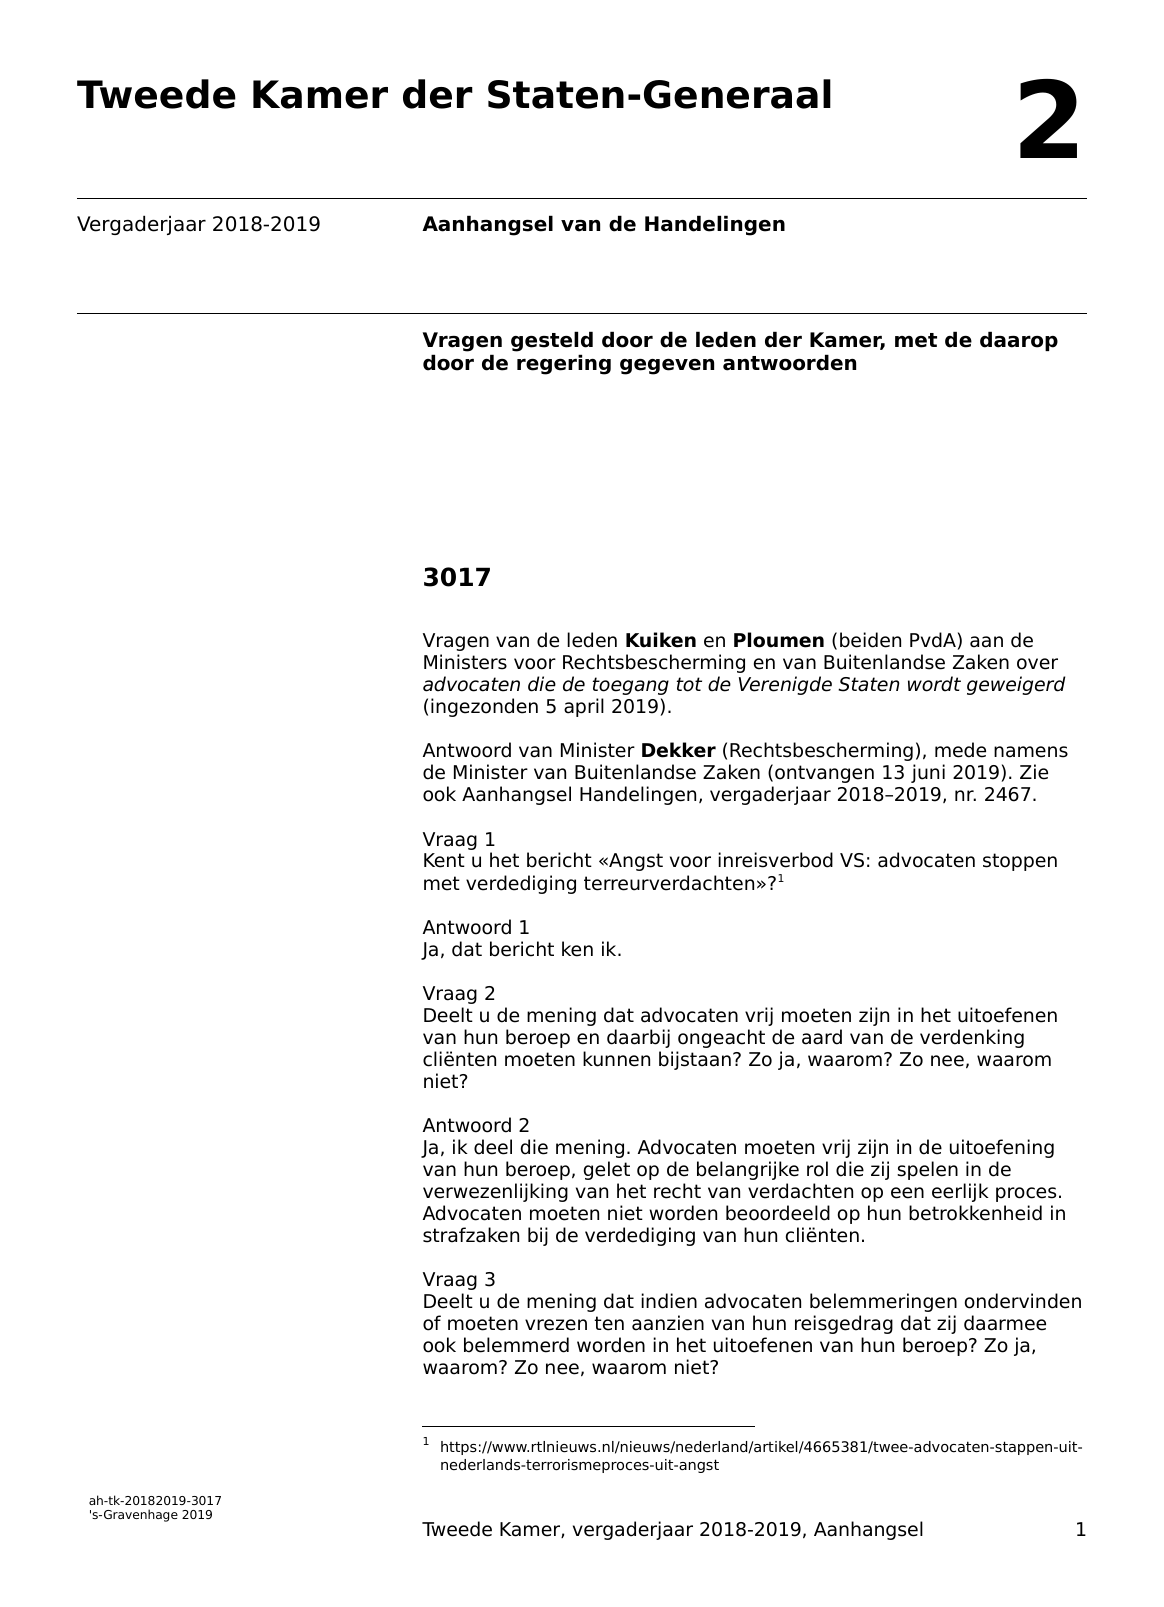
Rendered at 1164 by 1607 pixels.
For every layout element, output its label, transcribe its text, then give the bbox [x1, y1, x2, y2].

table_header 2 [886, 59, 1087, 198]
text Ja, ik deel die mening. Advocaten moeten vrij zijn in de uitoefening van hun beroep, gelet op de belangrijke rol die zij spelen in de verwezenlijking van het recht van verdachten op een eerlijk proces. Advocaten moeten niet worden beoordeeld op hun betrokkenheid in strafzaken bij de verdediging van hun cliënten. [422, 1137, 1087, 1247]
text Kent u het bericht «Angst voor inreisverbod VS: advocaten stoppen met verdediging terreurverdachten»? [422, 850, 1087, 894]
text https://www.rtlnieuws.nl/nieuws/nederland/artikel/4665381/twee-advocaten-stappen-uit-nederlands-terrorismeproces-uit-angst [422, 1435, 1087, 1474]
table_cell [77, 314, 422, 375]
text Antwoord 2 [422, 1115, 1087, 1137]
text Vraag 3 [422, 1269, 1087, 1291]
table_header Tweede Kamer der Staten-Generaal [77, 59, 886, 198]
text 's-Gravenhage 2019 [88, 1508, 323, 1522]
text Deelt u de mening dat indien advocaten belemmeringen ondervinden of moeten vrezen ten aanzien van hun reisgedrag dat zij daarmee ook belemmerd worden in het uitoefenen van hun beroep? Zo ja, waarom? Zo nee, waarom niet? [422, 1291, 1087, 1379]
text Vraag 2 [422, 983, 1087, 1005]
table_cell Aanhangsel van de Handelingen [422, 199, 1087, 313]
table_cell Vergaderjaar 2018-2019 [77, 199, 422, 313]
text Antwoord van Minister Dekker (Rechtsbescherming), mede namens de Minister van Buitenlandse Zaken (ontvangen 13 juni 2019). Zie ook Aanhangsel Handelingen, vergaderjaar 2018–2019, nr. 2467. [422, 740, 1087, 806]
text Antwoord 1 [422, 917, 1087, 938]
text 3017 [422, 563, 1087, 592]
table_cell Vragen gesteld door de leden der Kamer, met de daarop door de regering gegeven antwoorden [422, 314, 1087, 375]
text ah-tk-20182019-3017 [88, 1494, 323, 1508]
text Vraag 1 [422, 828, 1087, 850]
text Deelt u de mening dat advocaten vrij moeten zijn in het uitoefenen van hun beroep en daarbij ongeacht de aard van de verdenking cliënten moeten kunnen bijstaan? Zo ja, waarom? Zo nee, waarom niet? [422, 1005, 1087, 1093]
text Vragen van de leden Kuiken en Ploumen (beiden PvdA) aan de Ministers voor Rechtsbescherming en van Buitenlandse Zaken over advocaten die de toegang tot de Verenigde Staten wordt geweigerd (ingezonden 5 april 2019). [422, 630, 1087, 718]
text Ja, dat bericht ken ik. [422, 938, 1087, 961]
